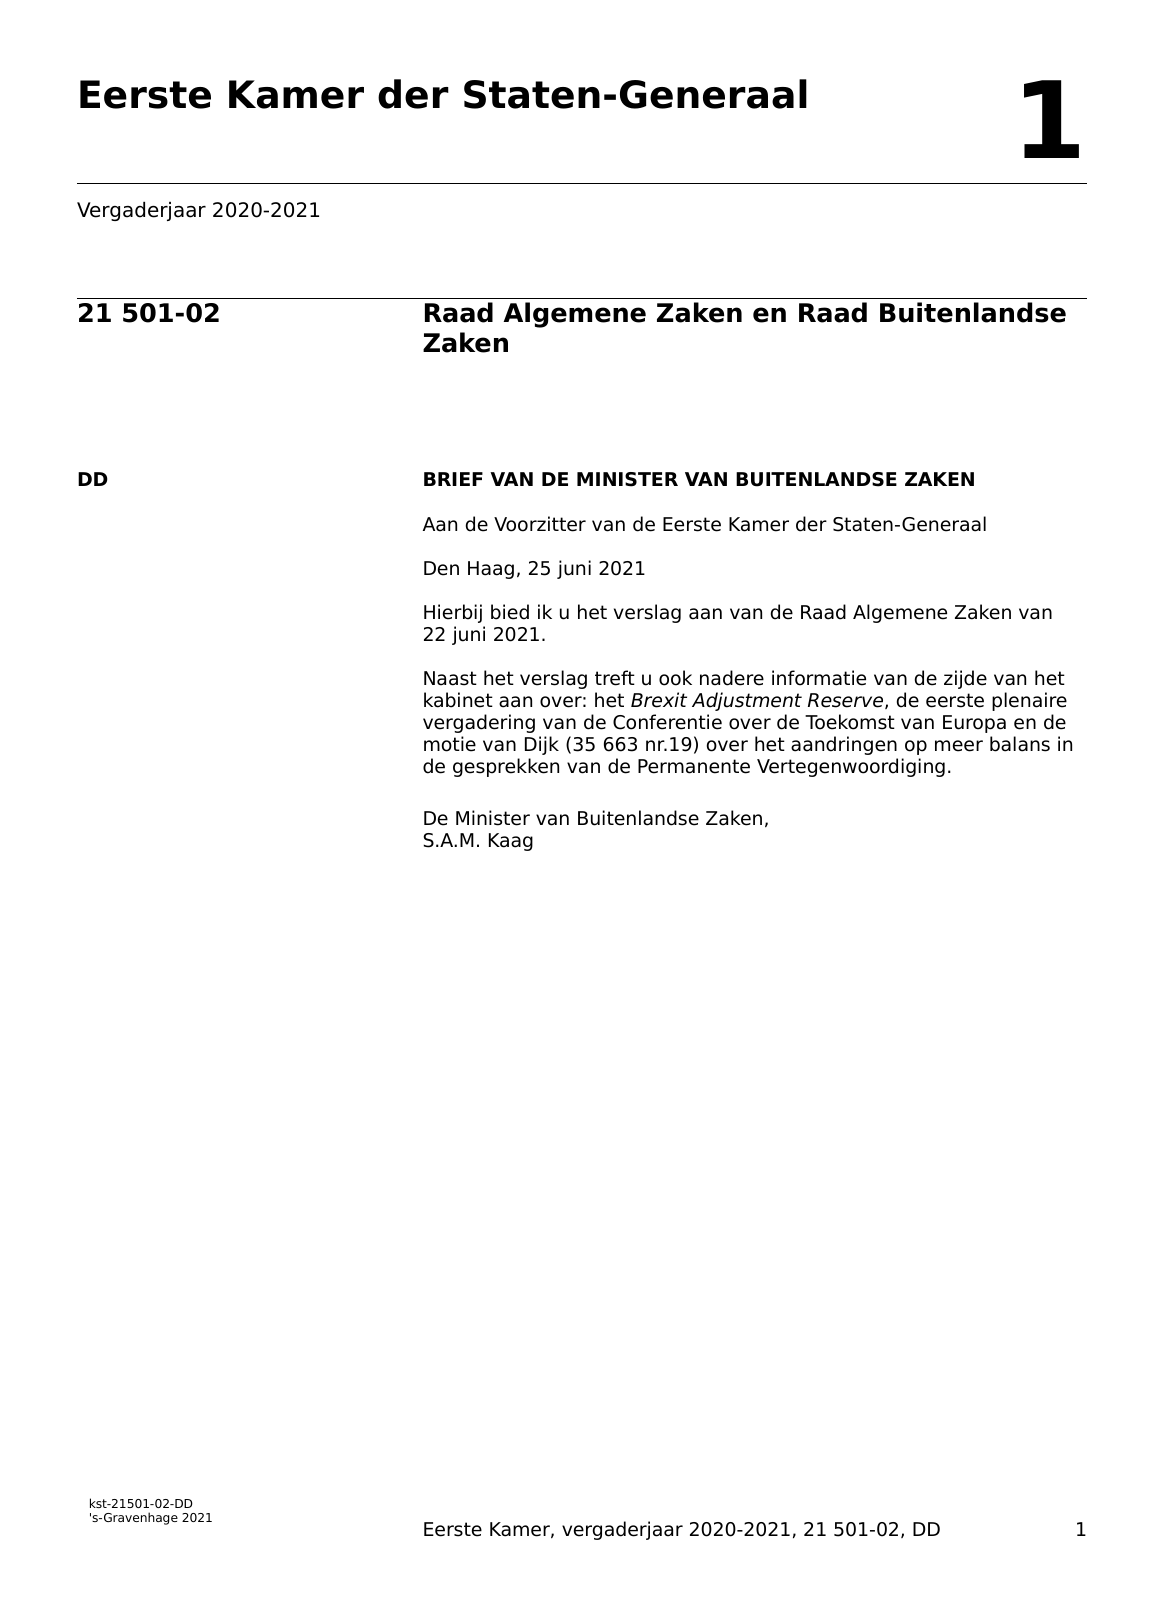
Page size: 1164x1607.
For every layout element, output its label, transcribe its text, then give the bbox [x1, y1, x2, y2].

text 's-Gravenhage 2021 [88, 1511, 323, 1525]
text Naast het verslag treft u ook nadere informatie van de zijde van het kabinet aan over: het Brexit Adjustment Reserve, de eerste plenaire vergadering van de Conferentie over de Toekomst van Europa en de motie van Dijk (35 663 nr.19) over het aandringen op meer balans in de gesprekken van de Permanente Vertegenwoordiging. [422, 668, 1087, 778]
subtitle DD BRIEF VAN DE MINISTER VAN BUITENLANDSE ZAKEN [77, 469, 1087, 491]
table_header Eerste Kamer der Staten-Generaal [77, 59, 886, 183]
text Hierbij bied ik u het verslag aan van de Raad Algemene Zaken van 22 juni 2021. [422, 602, 1087, 646]
text kst-21501-02-DD [88, 1497, 323, 1511]
subtitle 21 501-02 Raad Algemene Zaken en Raad Buitenlandse Zaken [77, 299, 1087, 358]
text De Minister van Buitenlandse Zaken, S.A.M. Kaag [422, 808, 1087, 852]
text Den Haag, 25 juni 2021 [422, 558, 1087, 580]
table_header 1 [886, 59, 1087, 183]
table_cell Vergaderjaar 2020-2021 [77, 184, 1087, 298]
text Aan de Voorzitter van de Eerste Kamer der Staten-Generaal [422, 513, 1087, 536]
